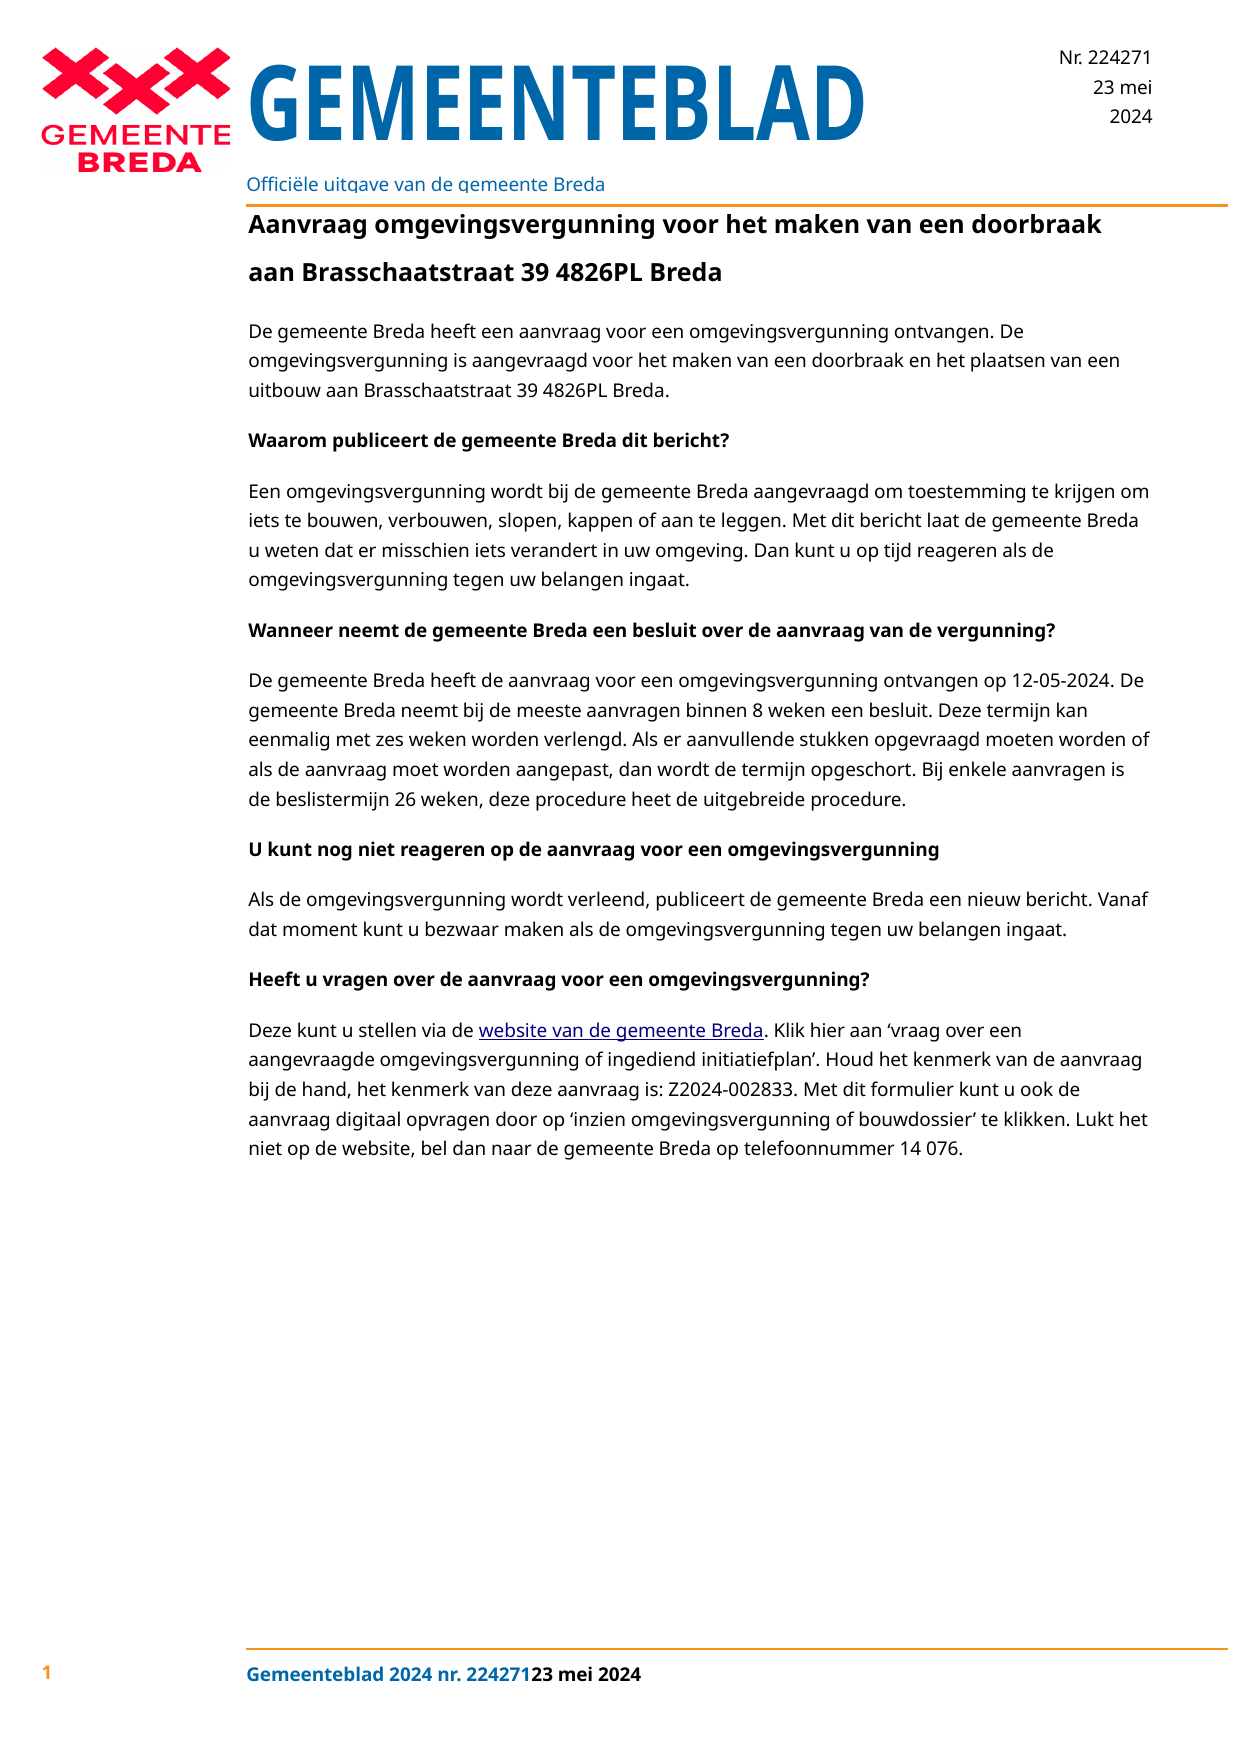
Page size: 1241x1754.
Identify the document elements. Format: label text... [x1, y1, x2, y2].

text De gemeente Breda heeft de aanvraag voor een omgevingsvergunning ontvangen op 12-05-2024. De gemeente Breda neemt bij de meeste aanvragen binnen 8 weken een besluit. Deze termijn kan eenmalig met zes weken worden verlengd. Als er aanvullende stukken opgevraagd moeten worden of als de aanvraag moet worden aangepast, dan wordt de termijn opgeschort. Bij enkele aanvragen is de beslistermijn 26 weken, deze procedure heet de uitgebreide procedure. [248, 667, 1152, 812]
text De gemeente Breda heeft een aanvraag voor een omgevingsvergunning ontvangen. De omgevingsvergunning is aangevraagd voor het maken van een doorbraak en het plaatsen van een uitbouw aan Brasschaatstraat 39 4826PL Breda. [248, 318, 1152, 403]
text U kunt nog niet reageren op de aanvraag voor een omgevingsvergunning [248, 836, 1152, 862]
text Aanvraag omgevingsvergunning voor het maken van een doorbraak aan Brasschaatstraat 39 4826PL Breda [248, 207, 1152, 288]
text Als de omgevingsvergunning wordt verleend, publiceert de gemeente Breda een nieuw bericht. Vanaf dat moment kunt u bezwaar maken als de omgevingsvergunning tegen uw belangen ingaat. [248, 887, 1152, 942]
picture [41, 47, 231, 172]
text Heeft u vragen over de aanvraag voor een omgevingsvergunning? [248, 967, 1152, 992]
text Waarom publiceert de gemeente Breda dit bericht? [248, 427, 1152, 453]
text Een omgevingsvergunning wordt bij de gemeente Breda aangevraagd om toestemming te krijgen om iets te bouwen, verbouwen, slopen, kappen of aan te leggen. Met dit bericht laat de gemeente Breda u weten dat er misschien iets verandert in uw omgeving. Dan kunt u op tijd reageren als de omgevingsvergunning tegen uw belangen ingaat. [248, 478, 1152, 592]
text Wanneer neemt de gemeente Breda een besluit over de aanvraag van de vergunning? [248, 617, 1152, 643]
text Deze kunt u stellen via de website van de gemeente Breda. Klik hier aan ‘vraag over een aangevraagde omgevingsvergunning of ingediend initiatiefplan’. Houd het kenmerk van de aanvraag bij de hand, het kenmerk van deze aanvraag is: Z2024-002833. Met dit formulier kunt u ook de aanvraag digitaal opvragen door op ‘inzien omgevingsvergunning of bouwdossier’ te klikken. Lukt het niet op de website, bel dan naar de gemeente Breda op telefoonnummer 14 076. [248, 1017, 1152, 1161]
